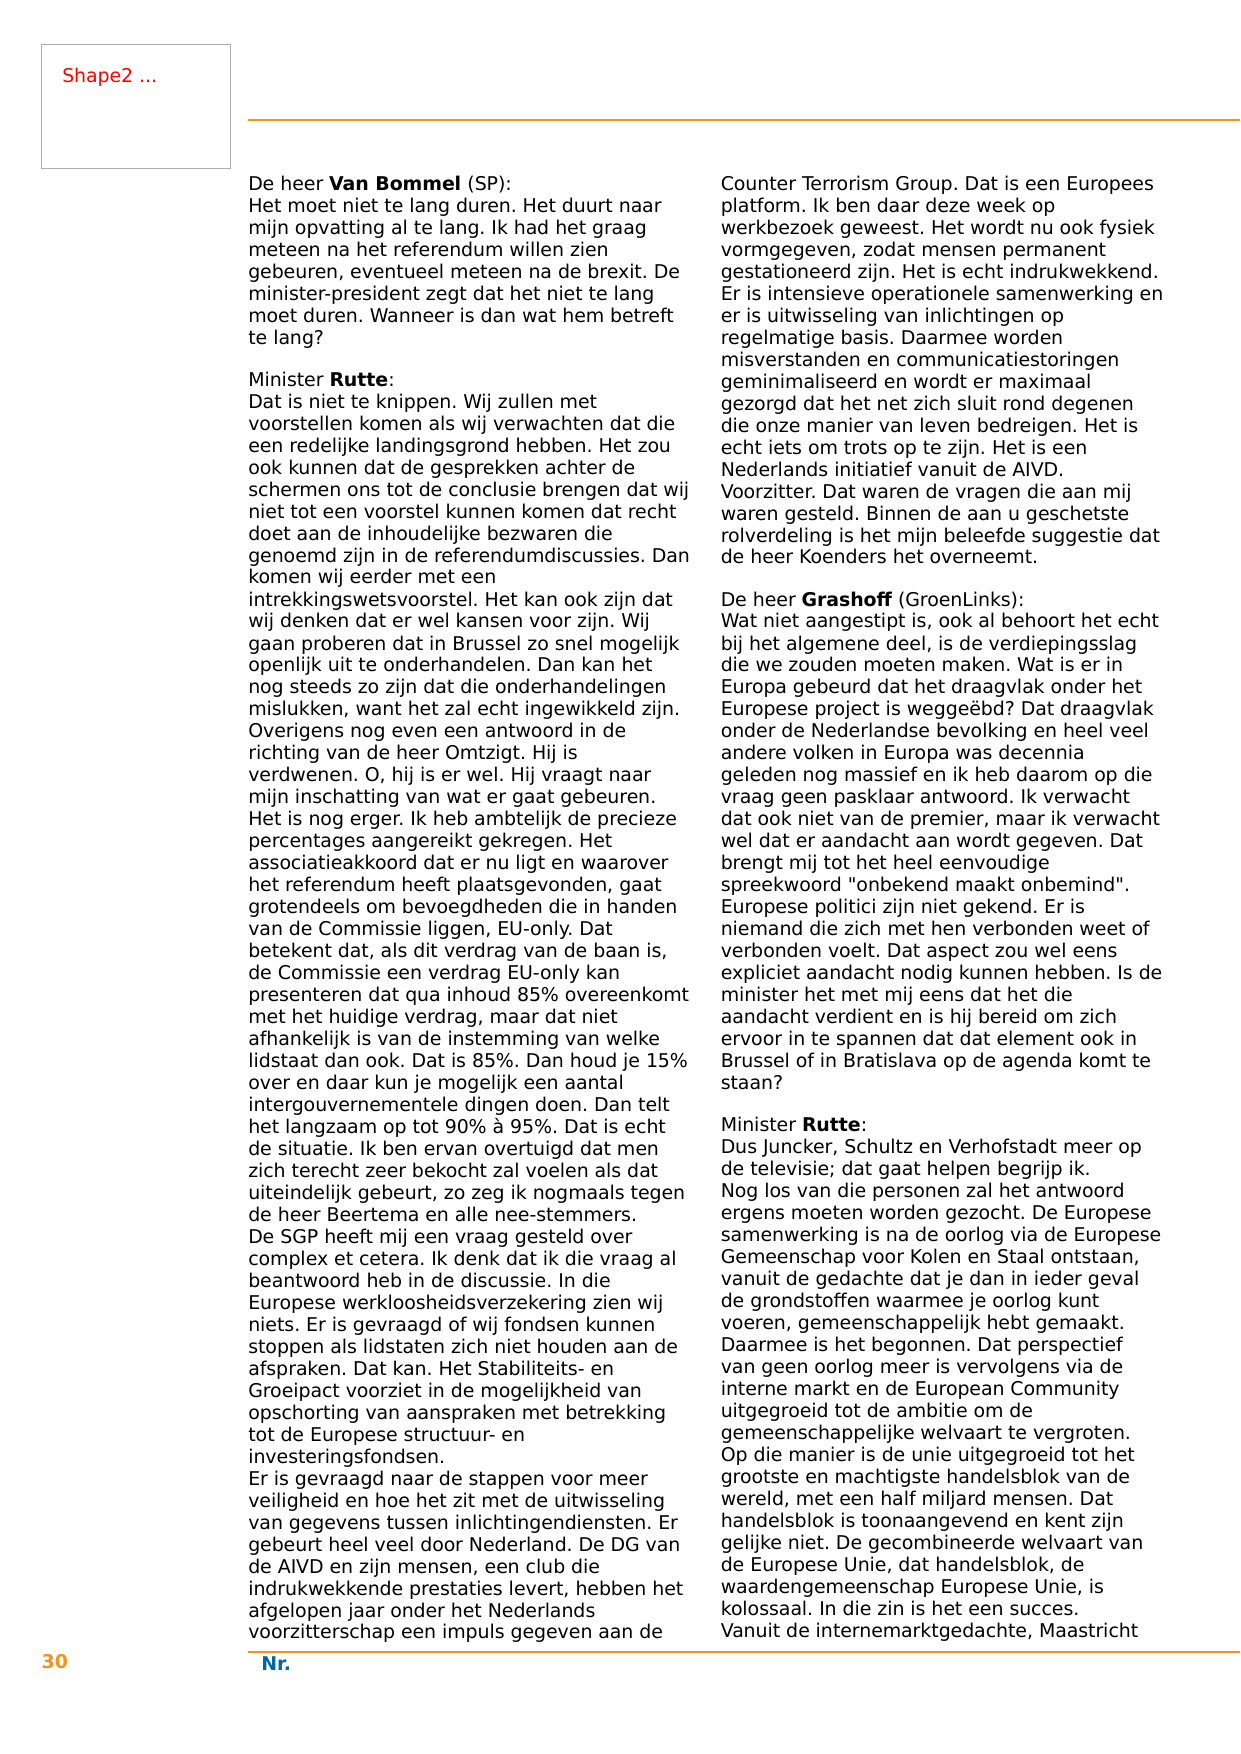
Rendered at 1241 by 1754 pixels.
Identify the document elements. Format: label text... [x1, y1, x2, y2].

text Het moet niet te lang duren. Het duurt naar mijn opvatting al te lang. Ik had het graag meteen na het referendum willen zien gebeuren, eventueel meteen na de brexit. De minister-president zegt dat het niet te lang moet duren. Wanneer is dan wat hem betreft te lang? [248, 195, 691, 349]
text Vanuit de internemarktgedachte, Maastricht [721, 1619, 1163, 1641]
text De SGP heeft mij een vraag gesteld over complex et cetera. Ik denk dat ik die vraag al beantwoord heb in de discussie. In die Europese werkloosheidsverzekering zien wij niets. Er is gevraagd of wij fondsen kunnen stoppen als lidstaten zich niet houden aan de afspraken. Dat kan. Het Stabiliteits- en Groeipact voorziet in de mogelijkheid van opschorting van aanspraken met betrekking tot de Europese structuur- en investeringsfondsen. [248, 1226, 691, 1468]
text Dat is niet te knippen. Wij zullen met voorstellen komen als wij verwachten dat die een redelijke landingsgrond hebben. Het zou ook kunnen dat de gesprekken achter de schermen ons tot de conclusie brengen dat wij niet tot een voorstel kunnen komen dat recht doet aan de inhoudelijke bezwaren die genoemd zijn in de referendumdiscussies. Dan komen wij eerder met een intrekkingswetsvoorstel. Het kan ook zijn dat wij denken dat er wel kansen voor zijn. Wij gaan proberen dat in Brussel zo snel mogelijk openlijk uit te onderhandelen. Dan kan het nog steeds zo zijn dat die onderhandelingen mislukken, want het zal echt ingewikkeld zijn. [248, 391, 691, 720]
text Overigens nog even een antwoord in de richting van de heer Omtzigt. Hij is verdwenen. O, hij is er wel. Hij vraagt naar mijn inschatting van wat er gaat gebeuren. Het is nog erger. Ik heb ambtelijk de precieze percentages aangereikt gekregen. Het associatieakkoord dat er nu ligt en waarover het referendum heeft plaatsgevonden, gaat grotendeels om bevoegdheden die in handen van de Commissie liggen, EU-only. Dat betekent dat, als dit verdrag van de baan is, de Commissie een verdrag EU-only kan presenteren dat qua inhoud 85% overeenkomt met het huidige verdrag, maar dat niet afhankelijk is van de instemming van welke lidstaat dan ook. Dat is 85%. Dan houd je 15% over en daar kun je mogelijk een aantal intergouvernementele dingen doen. Dan telt het langzaam op tot 90% à 95%. Dat is echt de situatie. Ik ben ervan overtuigd dat men zich terecht zeer bekocht zal voelen als dat uiteindelijk gebeurt, zo zeg ik nogmaals tegen de heer Beertema en alle nee-stemmers. [248, 720, 691, 1226]
text Wat niet aangestipt is, ook al behoort het echt bij het algemene deel, is de verdiepingsslag die we zouden moeten maken. Wat is er in Europa gebeurd dat het draagvlak onder het Europese project is weggeëbd? Dat draagvlak onder de Nederlandse bevolking en heel veel andere volken in Europa was decennia geleden nog massief en ik heb daarom op die vraag geen pasklaar antwoord. Ik verwacht dat ook niet van de premier, maar ik verwacht wel dat er aandacht aan wordt gegeven. Dat brengt mij tot het heel eenvoudige spreekwoord "onbekend maakt onbemind". Europese politici zijn niet gekend. Er is niemand die zich met hen verbonden weet of verbonden voelt. Dat aspect zou wel eens expliciet aandacht nodig kunnen hebben. Is de minister het met mij eens dat het die aandacht verdient en is hij bereid om zich ervoor in te spannen dat dat element ook in Brussel of in Bratislava op de agenda komt te staan? [721, 610, 1163, 1094]
text Dus Juncker, Schultz en Verhofstadt meer op de televisie; dat gaat helpen begrijp ik. [721, 1136, 1163, 1180]
text De heer Grashoff (GroenLinks): [721, 588, 1163, 610]
text Counter Terrorism Group. Dat is een Europees platform. Ik ben daar deze week op werkbezoek geweest. Het wordt nu ook fysiek vormgegeven, zodat mensen permanent gestationeerd zijn. Het is echt indrukwekkend. Er is intensieve operationele samenwerking en er is uitwisseling van inlichtingen op regelmatige basis. Daarmee worden misverstanden en communicatiestoringen geminimaliseerd en wordt er maximaal gezorgd dat het net zich sluit rond degenen die onze manier van leven bedreigen. Het is echt iets om trots op te zijn. Het is een Nederlands initiatief vanuit de AIVD. [721, 173, 1163, 481]
text De heer Van Bommel (SP): [248, 173, 691, 195]
text Voorzitter. Dat waren de vragen die aan mij waren gesteld. Binnen de aan u geschetste rolverdeling is het mijn beleefde suggestie dat de heer Koenders het overneemt. [721, 481, 1163, 568]
text Er is gevraagd naar de stappen voor meer veiligheid en hoe het zit met de uitwisseling van gegevens tussen inlichtingendiensten. Er gebeurt heel veel door Nederland. De DG van de AIVD en zijn mensen, een club die indrukwekkende prestaties levert, hebben het afgelopen jaar onder het Nederlands voorzitterschap een impuls gegeven aan de [248, 1468, 691, 1643]
text Nog los van die personen zal het antwoord ergens moeten worden gezocht. De Europese samenwerking is na de oorlog via de Europese Gemeenschap voor Kolen en Staal ontstaan, vanuit de gedachte dat je dan in ieder geval de grondstoffen waarmee je oorlog kunt voeren, gemeenschappelijk hebt gemaakt. Daarmee is het begonnen. Dat perspectief van geen oorlog meer is vervolgens via de interne markt en de European Community uitgegroeid tot de ambitie om de gemeenschappelijke welvaart te vergroten. Op die manier is de unie uitgegroeid tot het grootste en machtigste handelsblok van de wereld, met een half miljard mensen. Dat handelsblok is toonaangevend en kent zijn gelijke niet. De gecombineerde welvaart van de Europese Unie, dat handelsblok, de waardengemeenschap Europese Unie, is kolossaal. In die zin is het een succes. [721, 1180, 1163, 1619]
text Minister Rutte: [248, 369, 691, 391]
text Minister Rutte: [721, 1114, 1163, 1136]
